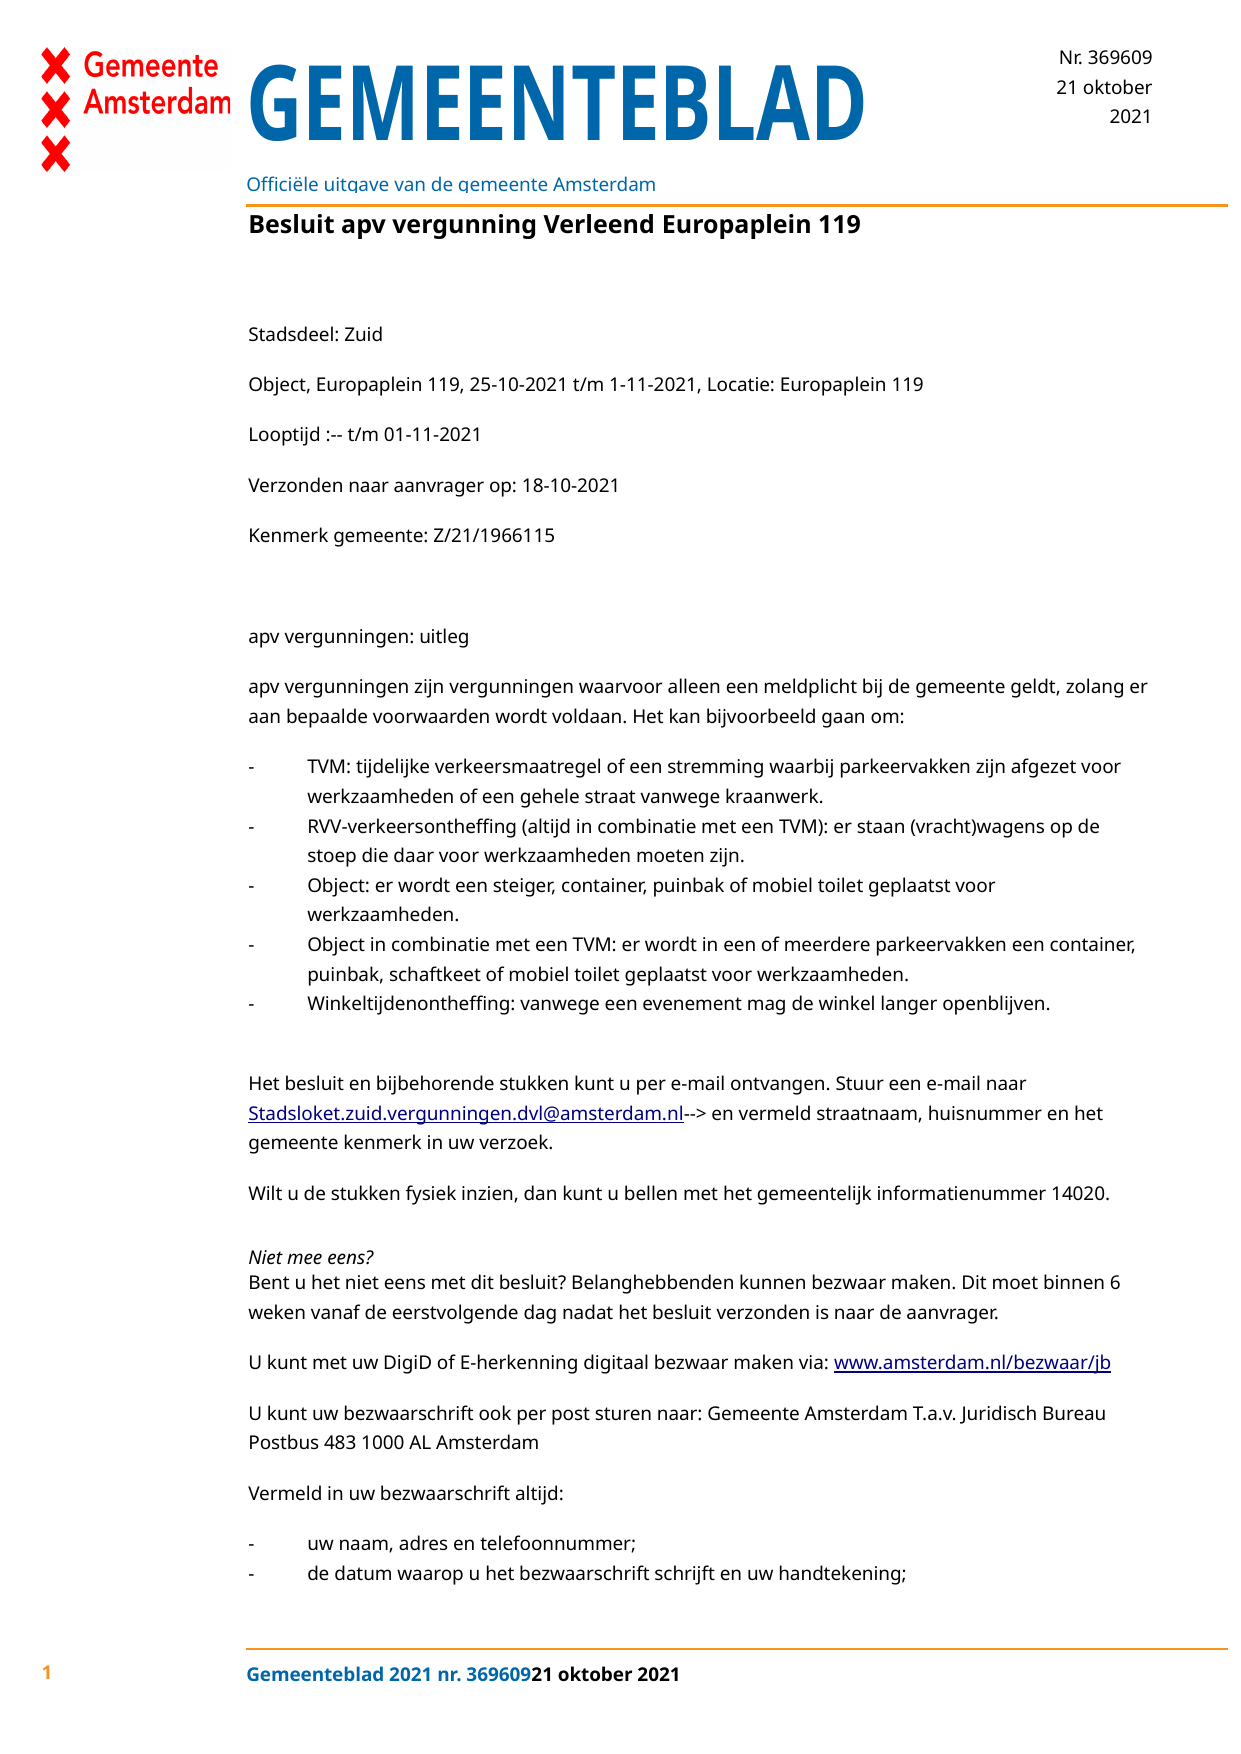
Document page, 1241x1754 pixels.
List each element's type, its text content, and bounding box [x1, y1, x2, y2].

text Kenmerk gemeente: Z/21/1966115 [248, 522, 1152, 548]
text Stadsdeel: Zuid [248, 321, 1152, 346]
text Besluit apv vergunning Verleend Europaplein 119 [248, 207, 1152, 241]
text U kunt met uw DigiD of E-herkenning digitaal bezwaar maken via: www.amsterdam.nl/bezwaar/jb [248, 1349, 1152, 1375]
text Wilt u de stukken fysiek inzien, dan kunt u bellen met het gemeentelijk informatienummer 14020. [248, 1180, 1152, 1206]
text Niet mee eens? [248, 1244, 1152, 1269]
text U kunt uw bezwaarschrift ook per post sturen naar: Gemeente Amsterdam T.a.v. Juridisch Bureau Postbus 483 1000 AL Amsterdam [248, 1400, 1152, 1455]
list Object in combinatie met een TVM: er wordt in een of meerdere parkeervakken een container, puinbak, schaftkeet of mobiel toilet geplaatst voor werkzaamheden. [248, 931, 1152, 986]
text Vermeld in uw bezwaarschrift altijd: [248, 1480, 1152, 1506]
text Verzonden naar aanvrager op: 18-10-2021 [248, 472, 1152, 498]
text Bent u het niet eens met dit besluit? Belanghebbenden kunnen bezwaar maken. Dit moet binnen 6 weken vanaf de eerstvolgende dag nadat het besluit verzonden is naar de aanvrager. [248, 1269, 1152, 1325]
text Het besluit en bijbehorende stukken kunt u per e-mail ontvangen. Stuur een e-mail naar Stadsloket.zuid.vergunningen.dvl@amsterdam.nl--> en vermeld straatnaam, huisnummer en het gemeente kenmerk in uw verzoek. [248, 1070, 1152, 1155]
picture [41, 47, 231, 172]
text apv vergunningen zijn vergunningen waarvoor alleen een meldplicht bij de gemeente geldt, zolang er aan bepaalde voorwaarden wordt voldaan. Het kan bijvoorbeeld gaan om: [248, 674, 1152, 729]
list de datum waarop u het bezwaarschrift schrijft en uw handtekening; [248, 1560, 1152, 1586]
list uw naam, adres en telefoonnummer; [248, 1530, 1152, 1556]
list Winkeltijdenontheffing: vanwege een evenement mag de winkel langer openblijven. [248, 990, 1152, 1016]
text Looptijd :-- t/m 01-11-2021 [248, 422, 1152, 447]
list RVV-verkeersontheffing (altijd in combinatie met een TVM): er staan (vracht)wagens op de stoep die daar voor werkzaamheden moeten zijn. [248, 813, 1152, 868]
text Object, Europaplein 119, 25-10-2021 t/m 1-11-2021, Locatie: Europaplein 119 [248, 371, 1152, 397]
text apv vergunningen: uitleg [248, 623, 1152, 649]
list TVM: tijdelijke verkeersmaatregel of een stremming waarbij parkeervakken zijn afgezet voor werkzaamheden of een gehele straat vanwege kraanwerk. [248, 754, 1152, 809]
list Object: er wordt een steiger, container, puinbak of mobiel toilet geplaatst voor werkzaamheden. [248, 872, 1152, 927]
